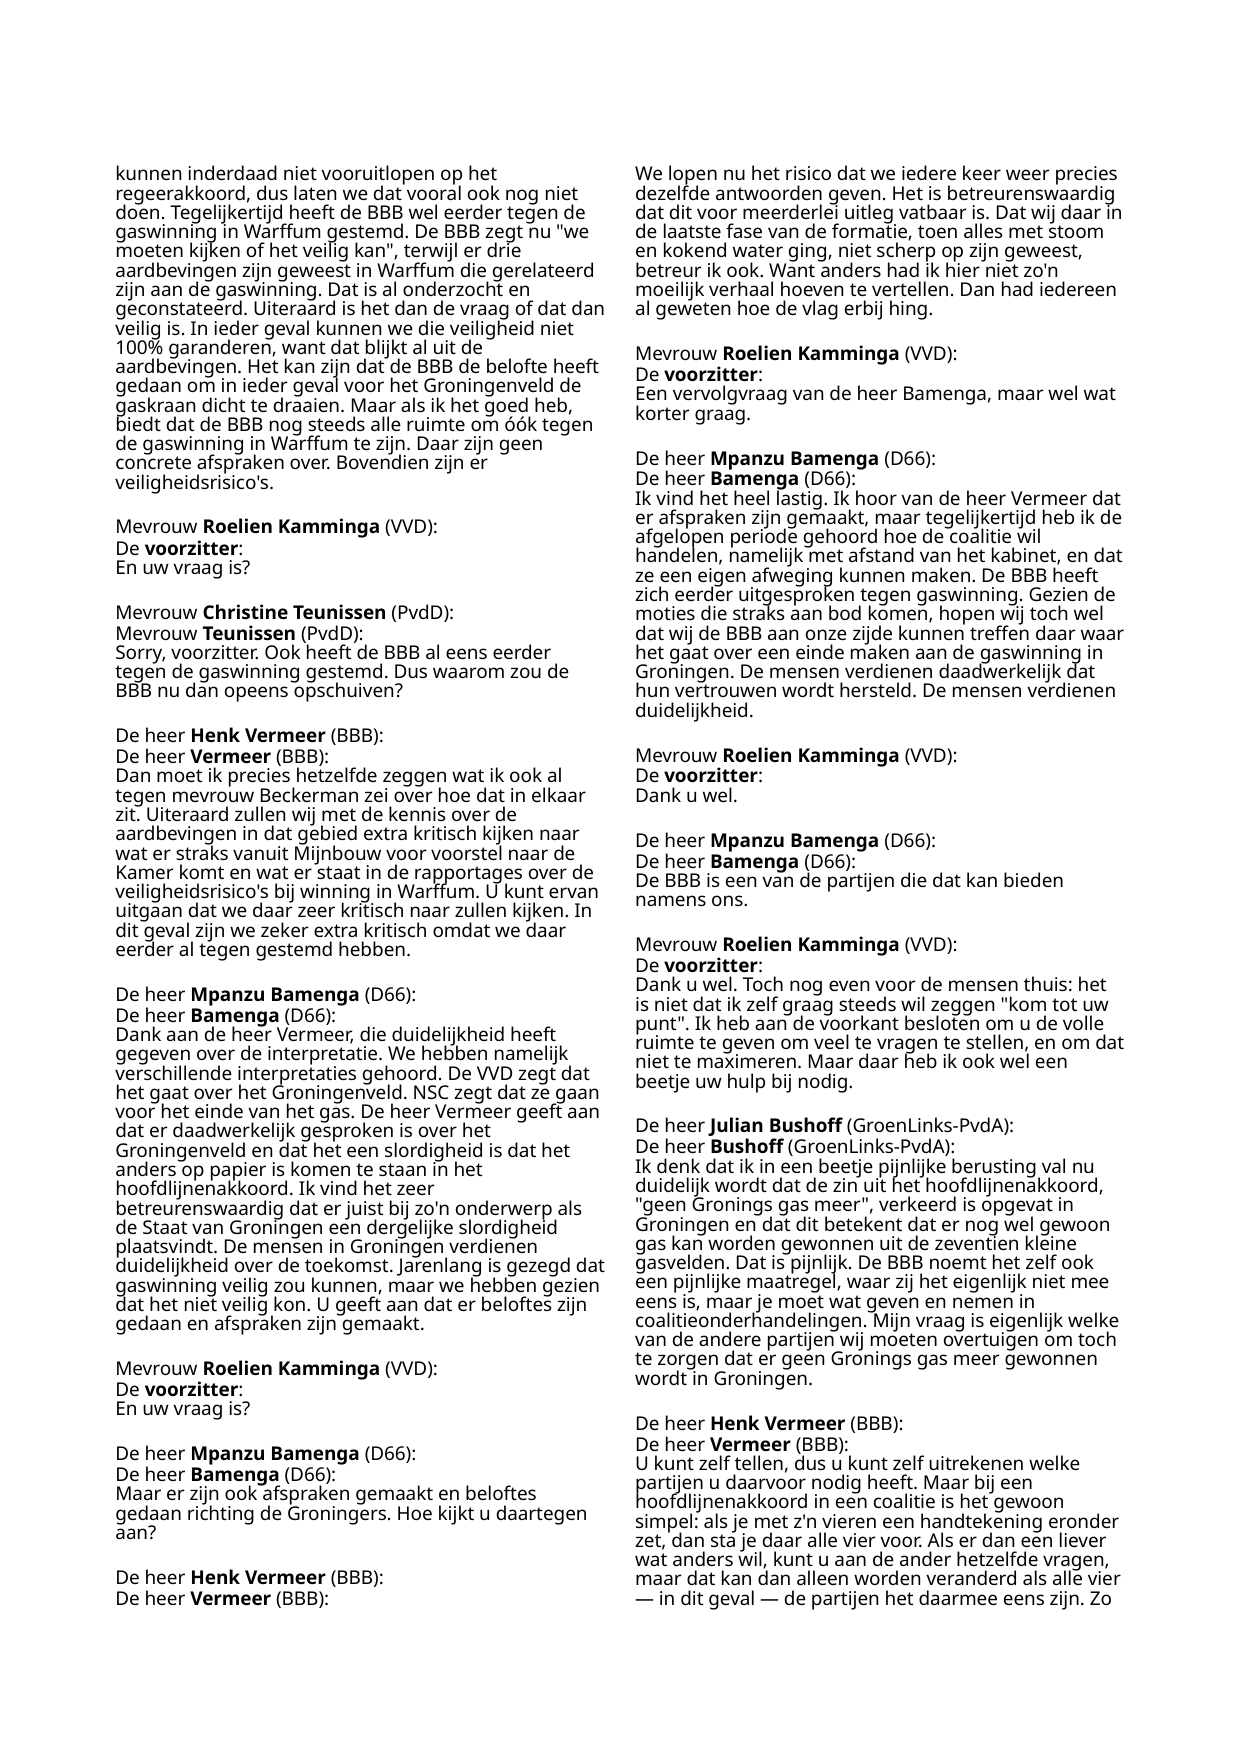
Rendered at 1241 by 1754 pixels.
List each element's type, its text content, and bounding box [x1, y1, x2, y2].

text En uw vraag is? [115, 1400, 605, 1419]
text kunnen inderdaad niet vooruitlopen op het regeerakkoord, dus laten we dat vooral ook nog niet doen. Tegelijkertijd heeft de BBB wel eerder tegen de gaswinning in Warffum gestemd. De BBB zegt nu "we moeten kijken of het veilig kan", terwijl er drie aardbevingen zijn geweest in Warffum die gerelateerd zijn aan de gaswinning. Dat is al onderzocht en geconstateerd. Uiteraard is het dan de vraag of dat dan veilig is. In ieder geval kunnen we die veiligheid niet 100% garanderen, want dat blijkt al uit de aardbevingen. Het kan zijn dat de BBB de belofte heeft gedaan om in ieder geval voor het Groningenveld de gaskraan dicht te draaien. Maar als ik het goed heb, biedt dat de BBB nog steeds alle ruimte om óók tegen de gaswinning in Warffum te zijn. Daar zijn geen concrete afspraken over. Bovendien zijn er veiligheidsrisico's. [115, 165, 605, 493]
text De heer Bamenga (D66): [115, 1466, 605, 1485]
text Dank aan de heer Vermeer, die duidelijkheid heeft gegeven over de interpretatie. We hebben namelijk verschillende interpretaties gehoord. De VVD zegt dat het gaat over het Groningenveld. NSC zegt dat ze gaan voor het einde van het gas. De heer Vermeer geeft aan dat er daadwerkelijk gesproken is over het Groningenveld en dat het een slordigheid is dat het anders op papier is komen te staan in het hoofdlijnenakkoord. Ik vind het zeer betreurenswaardig dat er juist bij zo'n onderwerp als de Staat van Groningen een dergelijke slordigheid plaatsvindt. De mensen in Groningen verdienen duidelijkheid over de toekomst. Jarenlang is gezegd dat gaswinning veilig zou kunnen, maar we hebben gezien dat het niet veilig kon. U geeft aan dat er beloftes zijn gedaan en afspraken zijn gemaakt. [115, 1026, 605, 1334]
text Mevrouw Teunissen (PvdD): [115, 624, 605, 644]
text De voorzitter: [115, 1381, 605, 1400]
text Mevrouw Roelien Kamminga (VVD): [115, 514, 605, 539]
text We lopen nu het risico dat we iedere keer weer precies dezelfde antwoorden geven. Het is betreurenswaardig dat dit voor meerderlei uitleg vatbaar is. Dat wij daar in de laatste fase van de formatie, toen alles met stoom en kokend water ging, niet scherp op zijn geweest, betreur ik ook. Want anders had ik hier niet zo'n moeilijk verhaal hoeven te vertellen. Dan had iedereen al geweten hoe de vlag erbij hing. [635, 165, 1125, 319]
text De heer Henk Vermeer (BBB): [115, 1564, 605, 1590]
text Sorry, voorzitter. Ook heeft de BBB al eens eerder tegen de gaswinning gestemd. Dus waarom zou de BBB nu dan opeens opschuiven? [115, 644, 605, 702]
text Ik vind het heel lastig. Ik hoor van de heer Vermeer dat er afspraken zijn gemaakt, maar tegelijkertijd heb ik de afgelopen periode gehoord hoe de coalitie wil handelen, namelijk met afstand van het kabinet, en dat ze een eigen afweging kunnen maken. De BBB heeft zich eerder uitgesproken tegen gaswinning. Gezien de moties die straks aan bod komen, hopen wij toch wel dat wij de BBB aan onze zijde kunnen treffen daar waar het gaat over een einde maken aan de gaswinning in Groningen. De mensen verdienen daadwerkelijk dat hun vertrouwen wordt hersteld. De mensen verdienen duidelijkheid. [635, 490, 1125, 721]
text De heer Bamenga (D66): [115, 1007, 605, 1026]
text De heer Bamenga (D66): [635, 470, 1125, 490]
text Mevrouw Roelien Kamminga (VVD): [115, 1355, 605, 1381]
text De voorzitter: [635, 957, 1125, 976]
text De heer Vermeer (BBB): [635, 1436, 1125, 1455]
text De heer Bushoff (GroenLinks-PvdA): [635, 1138, 1125, 1158]
text Mevrouw Roelien Kamminga (VVD): [635, 742, 1125, 767]
text De heer Mpanzu Bamenga (D66): [635, 445, 1125, 470]
text Dank u wel. Toch nog even voor de mensen thuis: het is niet dat ik zelf graag steeds wil zeggen "kom tot uw punt". Ik heb aan de voorkant besloten om u de volle ruimte te geven om veel te vragen te stellen, en om dat niet te maximeren. Maar daar heb ik ook wel een beetje uw hulp bij nodig. [635, 976, 1125, 1092]
text Mevrouw Roelien Kamminga (VVD): [635, 340, 1125, 366]
text De heer Vermeer (BBB): [115, 748, 605, 767]
text De heer Julian Bushoff (GroenLinks-PvdA): [635, 1113, 1125, 1138]
text Ik denk dat ik in een beetje pijnlijke berusting val nu duidelijk wordt dat de zin uit het hoofdlijnenakkoord, "geen Gronings gas meer", verkeerd is opgevat in Groningen en dat dit betekent dat er nog wel gewoon gas kan worden gewonnen uit de zeventien kleine gasvelden. Dat is pijnlijk. De BBB noemt het zelf ook een pijnlijke maatregel, waar zij het eigenlijk niet mee eens is, maar je moet wat geven en nemen in coalitieonderhandelingen. Mijn vraag is eigenlijk welke van de andere partijen wij moeten overtuigen om toch te zorgen dat er geen Gronings gas meer gewonnen wordt in Groningen. [635, 1158, 1125, 1389]
text En uw vraag is? [115, 559, 605, 578]
text Een vervolgvraag van de heer Bamenga, maar wel wat korter graag. [635, 385, 1125, 424]
text De heer Henk Vermeer (BBB): [635, 1410, 1125, 1436]
text Dank u wel. [635, 787, 1125, 806]
text De heer Vermeer (BBB): [115, 1590, 605, 1609]
text Mevrouw Christine Teunissen (PvdD): [115, 599, 605, 624]
text Maar er zijn ook afspraken gemaakt en beloftes gedaan richting de Groningers. Hoe kijkt u daartegen aan? [115, 1485, 605, 1543]
text Dan moet ik precies hetzelfde zeggen wat ik ook al tegen mevrouw Beckerman zei over hoe dat in elkaar zit. Uiteraard zullen wij met de kennis over de aardbevingen in dat gebied extra kritisch kijken naar wat er straks vanuit Mijnbouw voor voorstel naar de Kamer komt en wat er staat in de rapportages over de veiligheidsrisico's bij winning in Warffum. U kunt ervan uitgaan dat we daar zeer kritisch naar zullen kijken. In dit geval zijn we zeker extra kritisch omdat we daar eerder al tegen gestemd hebben. [115, 767, 605, 960]
text U kunt zelf tellen, dus u kunt zelf uitrekenen welke partijen u daarvoor nodig heeft. Maar bij een hoofdlijnenakkoord in een coalitie is het gewoon simpel: als je met z'n vieren een handtekening eronder zet, dan sta je daar alle vier voor. Als er dan een liever wat anders wil, kunt u aan de ander hetzelfde vragen, maar dat kan dan alleen worden veranderd als alle vier — in dit geval — de partijen het daarmee eens zijn. Zo [635, 1455, 1125, 1609]
text De heer Mpanzu Bamenga (D66): [635, 827, 1125, 853]
text De voorzitter: [635, 767, 1125, 787]
text De BBB is een van de partijen die dat kan bieden namens ons. [635, 872, 1125, 910]
text De voorzitter: [115, 539, 605, 559]
text De heer Henk Vermeer (BBB): [115, 722, 605, 748]
text De voorzitter: [635, 366, 1125, 385]
text De heer Bamenga (D66): [635, 853, 1125, 872]
text De heer Mpanzu Bamenga (D66): [115, 1440, 605, 1466]
text Mevrouw Roelien Kamminga (VVD): [635, 931, 1125, 957]
text De heer Mpanzu Bamenga (D66): [115, 981, 605, 1007]
